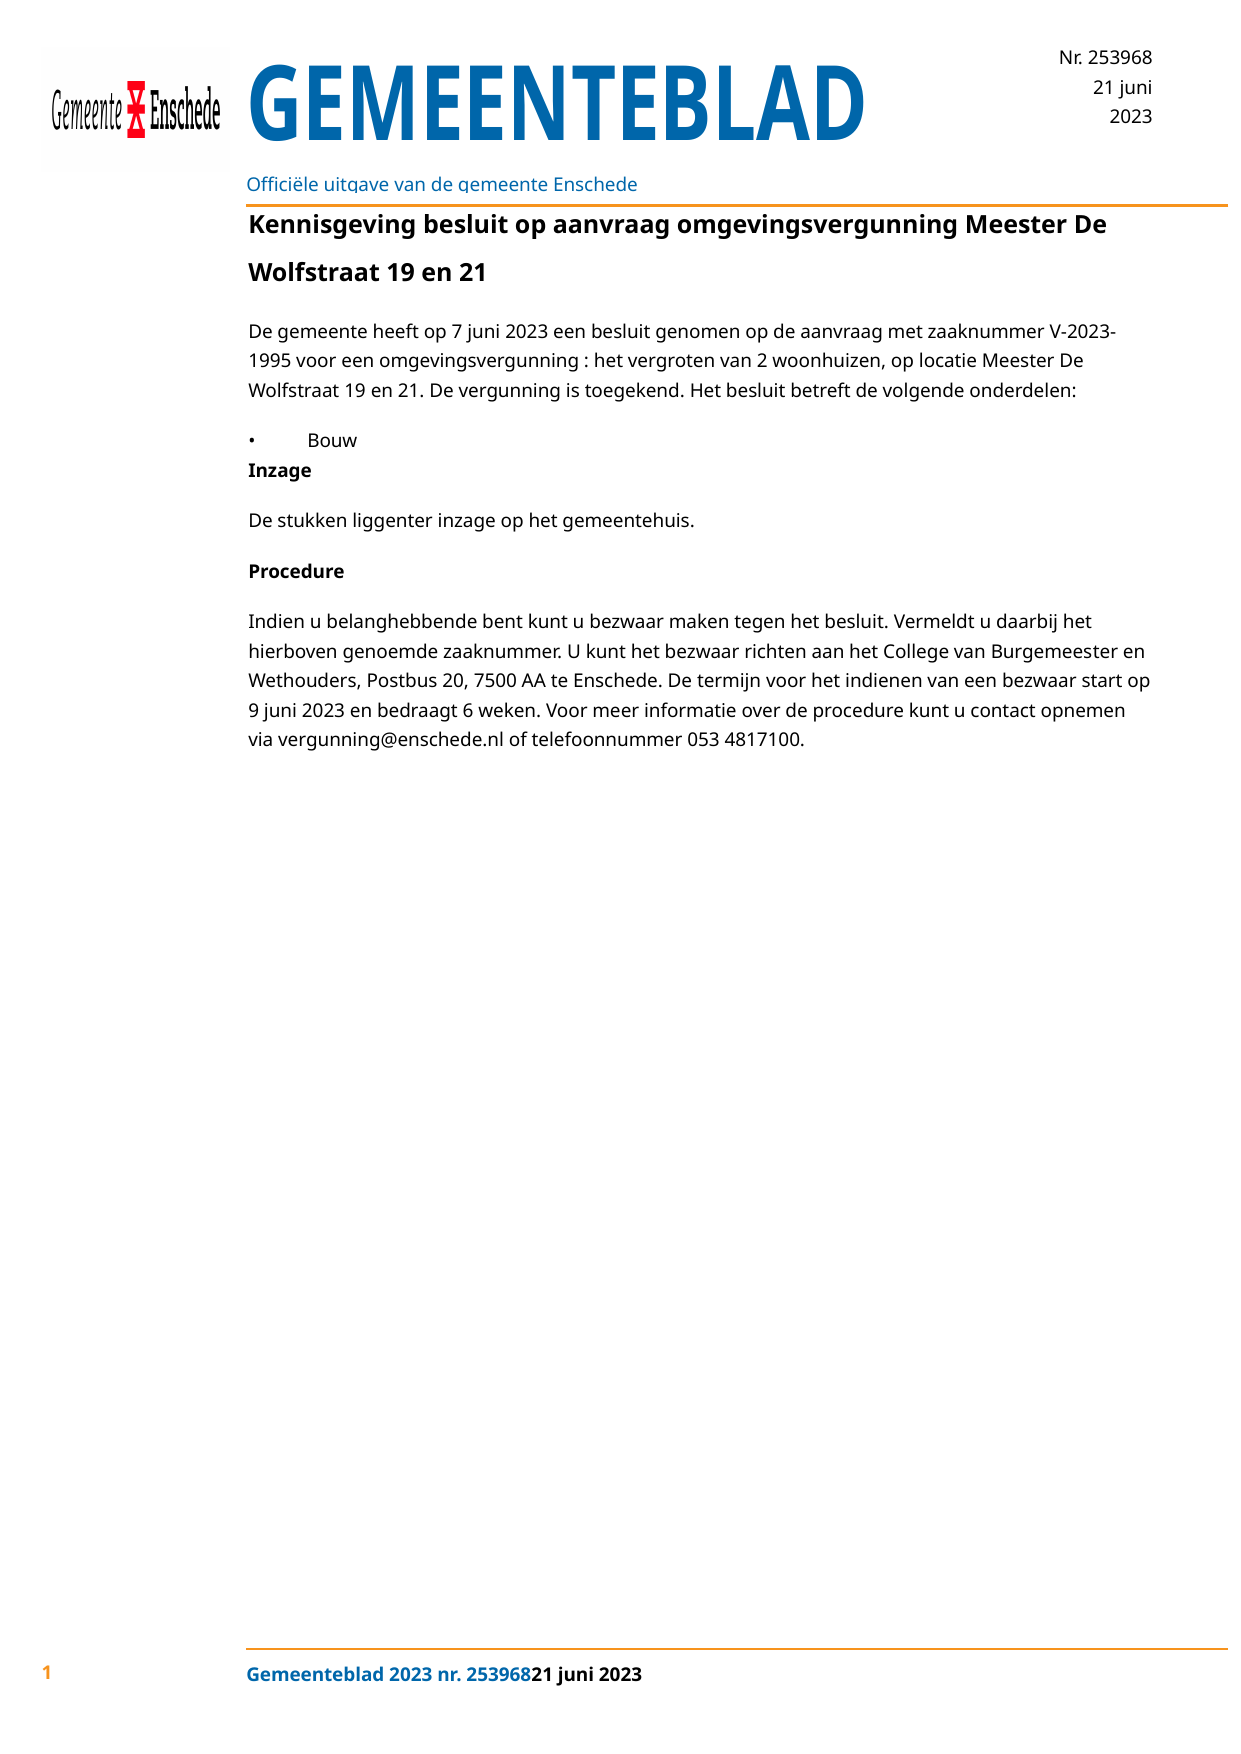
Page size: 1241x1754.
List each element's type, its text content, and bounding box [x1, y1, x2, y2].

text De stukken liggenter inzage op het gemeentehuis. [248, 507, 1152, 533]
text Kennisgeving besluit op aanvraag omgevingsvergunning Meester De Wolfstraat 19 en 21 [248, 207, 1152, 288]
text Inzage [248, 457, 1152, 483]
text Indien u belanghebbende bent kunt u bezwaar maken tegen het besluit. Vermeldt u daarbij het hierboven genoemde zaaknummer. U kunt het bezwaar richten aan het College van Burgemees­ter en Wethouders, Postbus 20, 7500 AA te Enschede. De termijn voor het indienen van een bezwaar start op 9 juni 2023 en bedraagt 6 weken. Voor meer informatie over de procedure kunt u contact opnemen via vergunning@enschede.nl of telefoonnummer 053 4817100. [248, 608, 1152, 752]
text Procedure [248, 558, 1152, 584]
picture [41, 47, 231, 172]
list Bouw [248, 427, 1152, 453]
text De gemeente heeft op 7 juni 2023 een besluit genomen op de aanvraag met zaaknummer V-2023-1995 voor een omgevingsvergunning : het vergroten van 2 woonhuizen, op locatie Meester De Wolfstraat 19 en 21. De vergunning is toegekend. Het besluit betreft de volgende onderdelen: [248, 318, 1152, 403]
